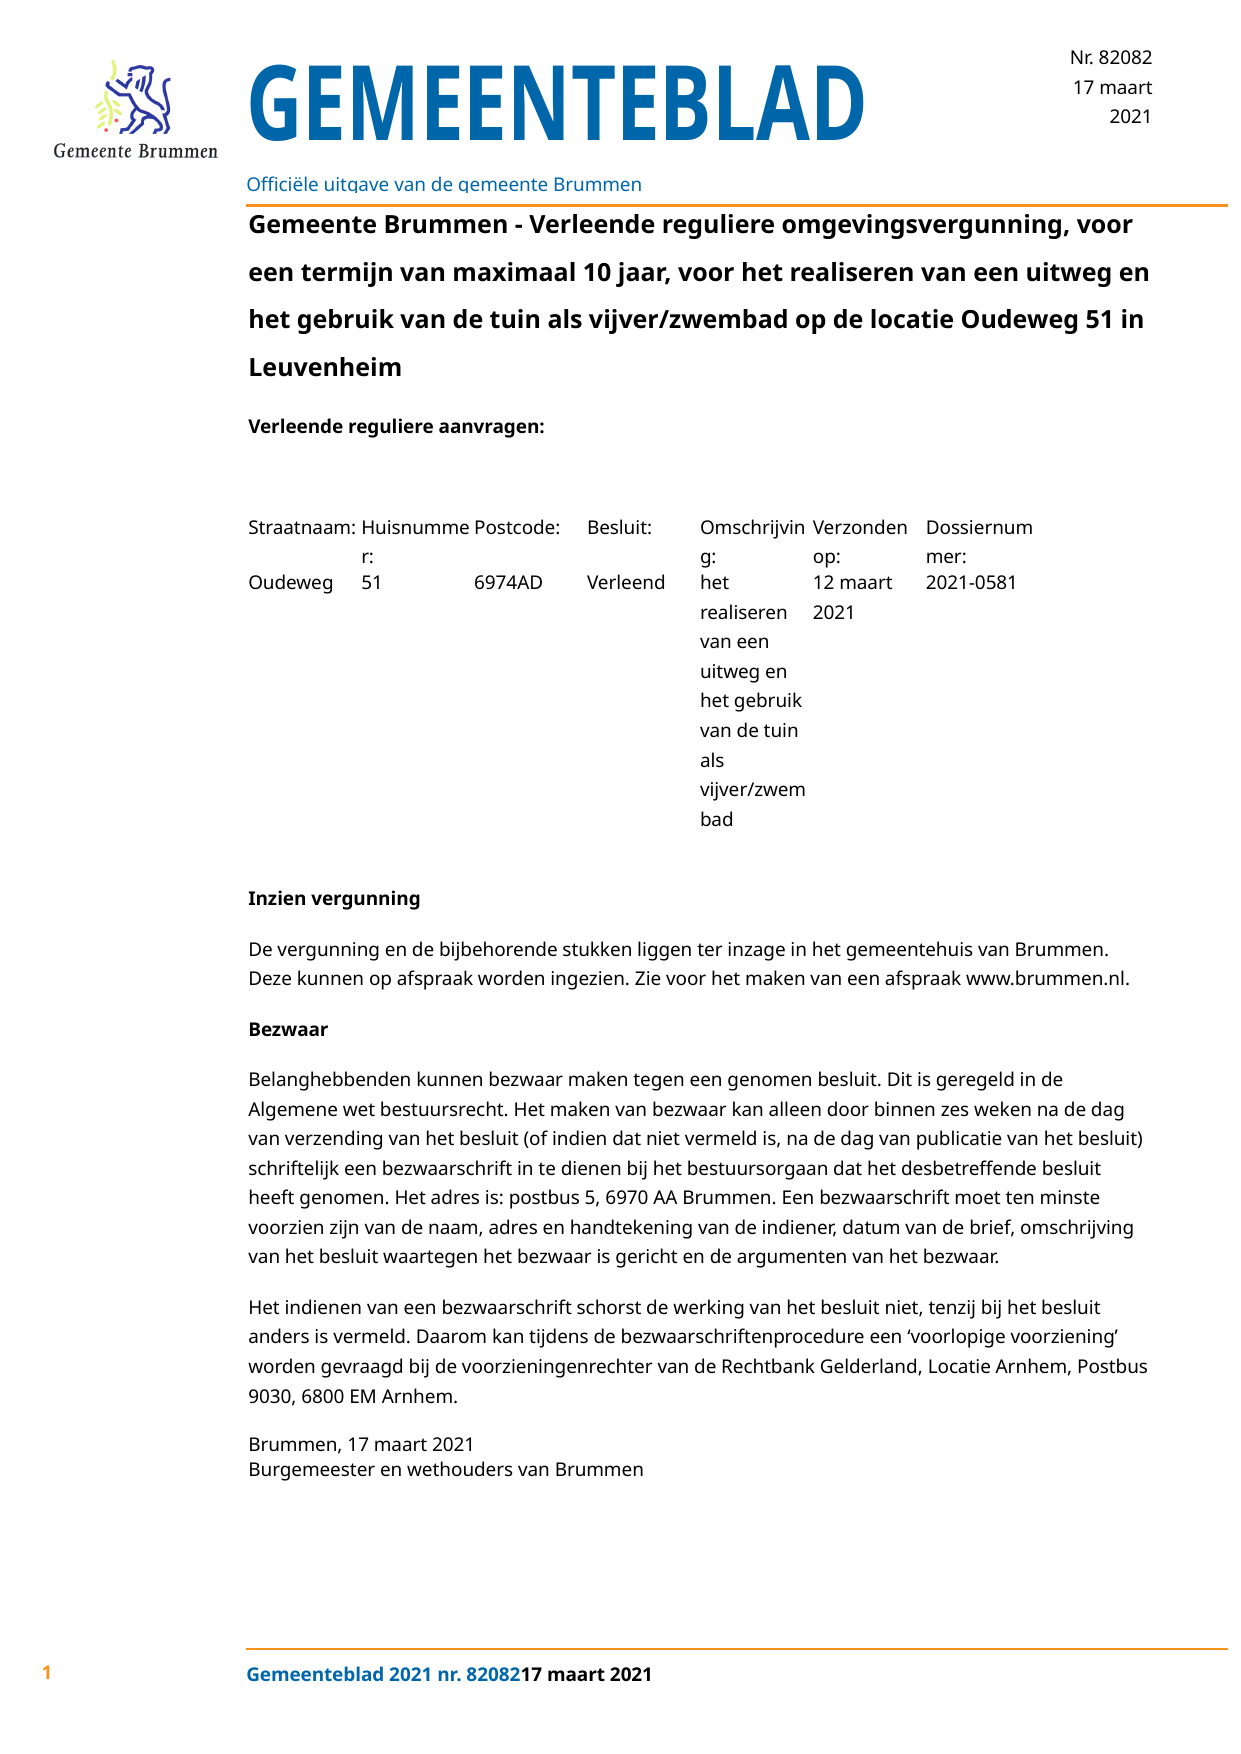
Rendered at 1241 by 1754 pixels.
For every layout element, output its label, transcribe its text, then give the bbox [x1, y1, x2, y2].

table_header Huisnummer: [361, 514, 474, 569]
text Burgemeester en wethouders van Brummen [248, 1456, 1152, 1482]
table_header Besluit: [587, 514, 700, 569]
text De vergunning en de bijbehorende stukken liggen ter inzage in het gemeentehuis van Brummen. Deze kunnen op afspraak worden ingezien. Zie voor het maken van een afspraak www.brummen.nl. [248, 936, 1152, 991]
text Gemeente Brummen - Verleende reguliere omgevingsvergunning, voor een termijn van maximaal 10 jaar, voor het realiseren van een uitweg en het gebruik van de tuin als vijver/zwembad op de locatie Oudeweg 51 in Leuvenheim [248, 207, 1152, 384]
table_cell Oudeweg [248, 569, 361, 832]
table_cell het realiseren van een uitweg en het gebruik van de tuin als vijver/zwembad [700, 569, 813, 832]
table_header Straatnaam: [248, 514, 361, 569]
table_cell 2021-0581 [926, 569, 1038, 832]
table_cell 51 [361, 569, 474, 832]
table_header Omschrijving: [700, 514, 813, 569]
table_cell 6974AD [474, 569, 587, 832]
table_header Dossiernummer: [926, 514, 1038, 569]
text Het indienen van een bezwaarschrift schorst de werking van het besluit niet, tenzij bij het besluit anders is vermeld. Daarom kan tijdens de bezwaarschriftenprocedure een ‘voorlopige voorziening’ worden gevraagd bij de voorzieningenrechter van de Rechtbank Gelderland, Locatie Arnhem, Postbus 9030, 6800 EM Arnhem. [248, 1294, 1152, 1409]
text Inzien vergunning [248, 885, 1152, 911]
text Bezwaar [248, 1016, 1152, 1042]
table_header Postcode: [474, 514, 587, 569]
table_cell 12 maart 2021 [813, 569, 926, 832]
text Verleende reguliere aanvragen: [248, 413, 1152, 439]
table_cell Verleend [587, 569, 700, 832]
table_header Verzonden op: [813, 514, 926, 569]
text Belanghebbenden kunnen bezwaar maken tegen een genomen besluit. Dit is geregeld in de Algemene wet bestuursrecht. Het maken van bezwaar kan alleen door binnen zes weken na de dag van verzending van het besluit (of indien dat niet vermeld is, na de dag van publicatie van het besluit) schriftelijk een bezwaarschrift in te dienen bij het bestuursorgaan dat het desbetreffende besluit heeft genomen. Het adres is: postbus 5, 6970 AA Brummen. Een bezwaarschrift moet ten minste voorzien zijn van de naam, adres en handtekening van de indiener, datum van de brief, omschrijving van het besluit waartegen het bezwaar is gericht en de argumenten van het bezwaar. [248, 1066, 1152, 1269]
table_cell [1039, 569, 1152, 832]
picture [41, 47, 231, 172]
text Brummen, 17 maart 2021 [248, 1431, 1152, 1456]
table_header [1039, 514, 1152, 569]
